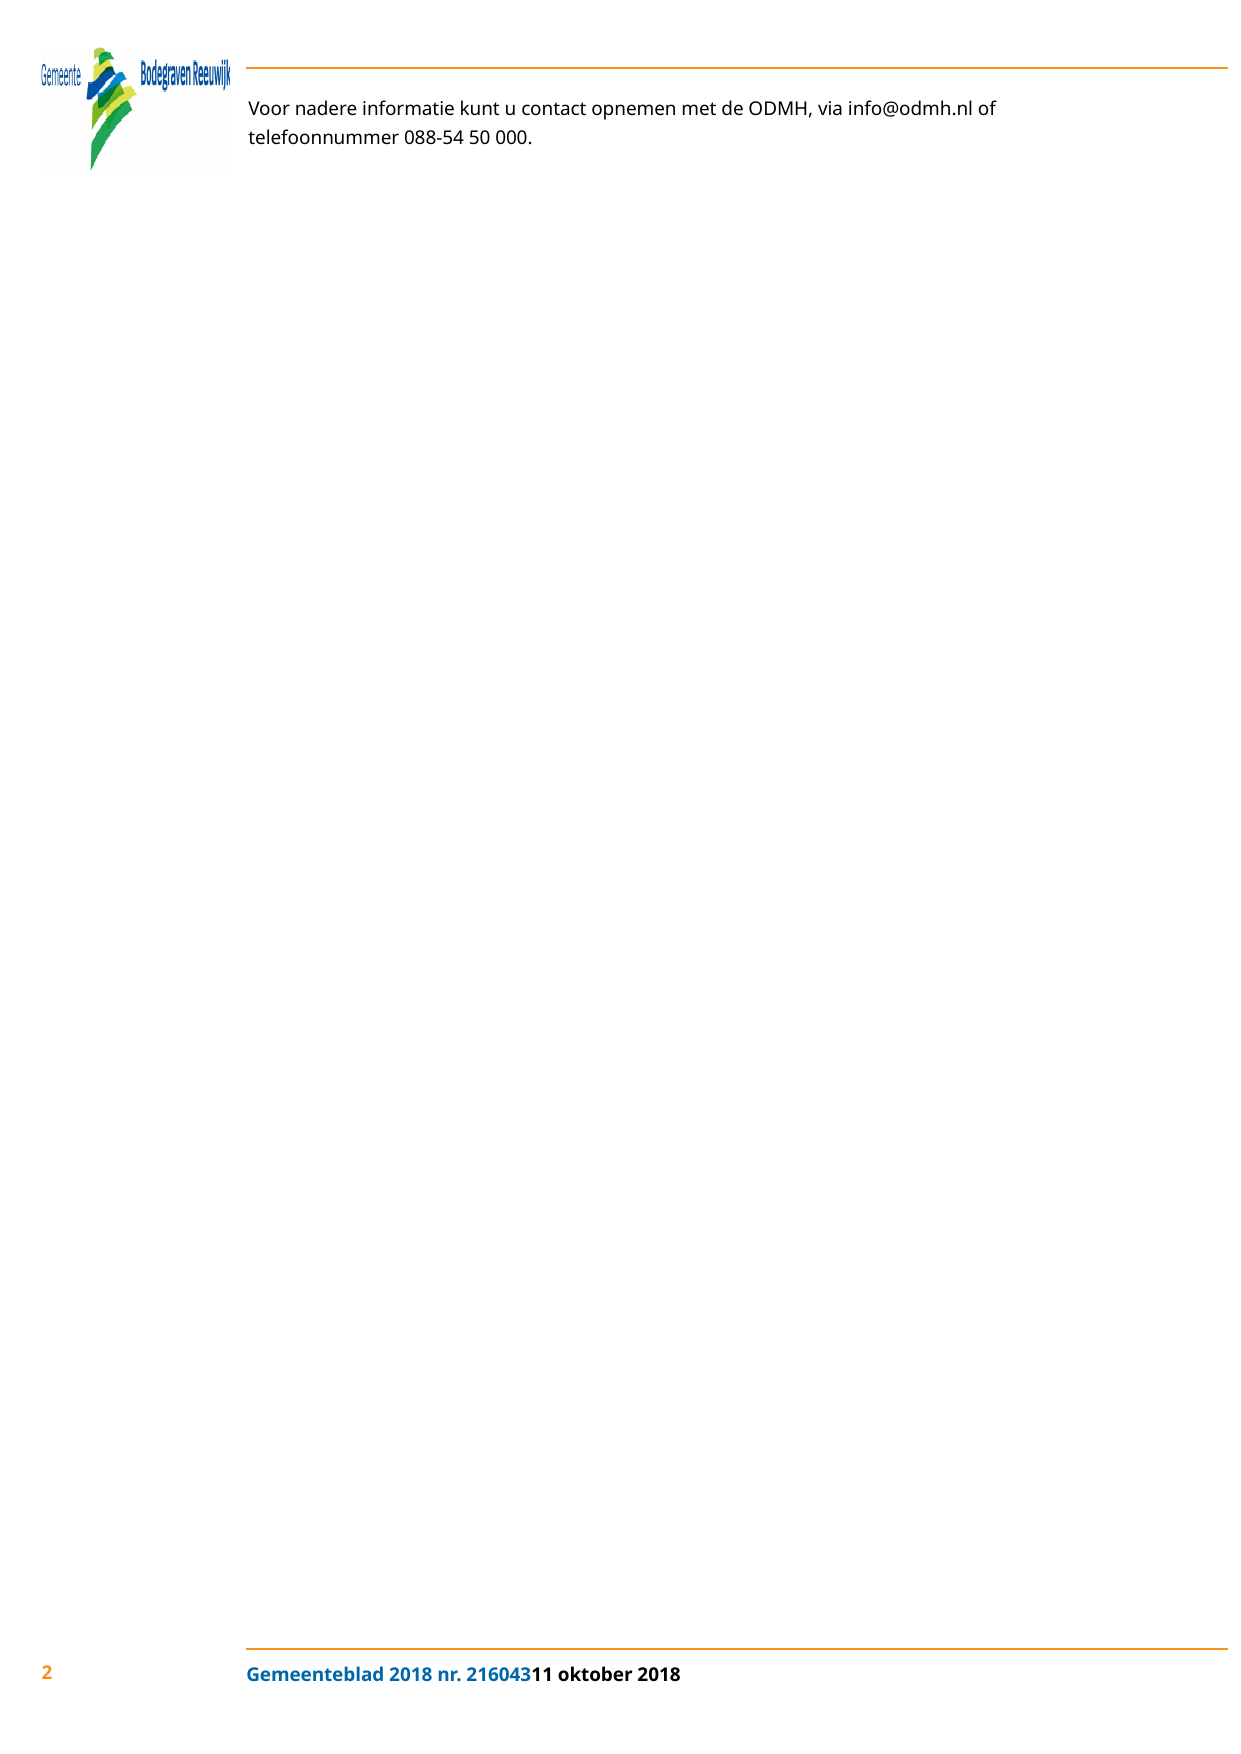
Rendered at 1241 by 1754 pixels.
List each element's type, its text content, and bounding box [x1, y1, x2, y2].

text Voor nadere informatie kunt u contact opnemen met de ODMH, via info@odmh.nl of telefoonnummer 088-54 50 000. [248, 95, 1152, 150]
picture [41, 47, 231, 172]
